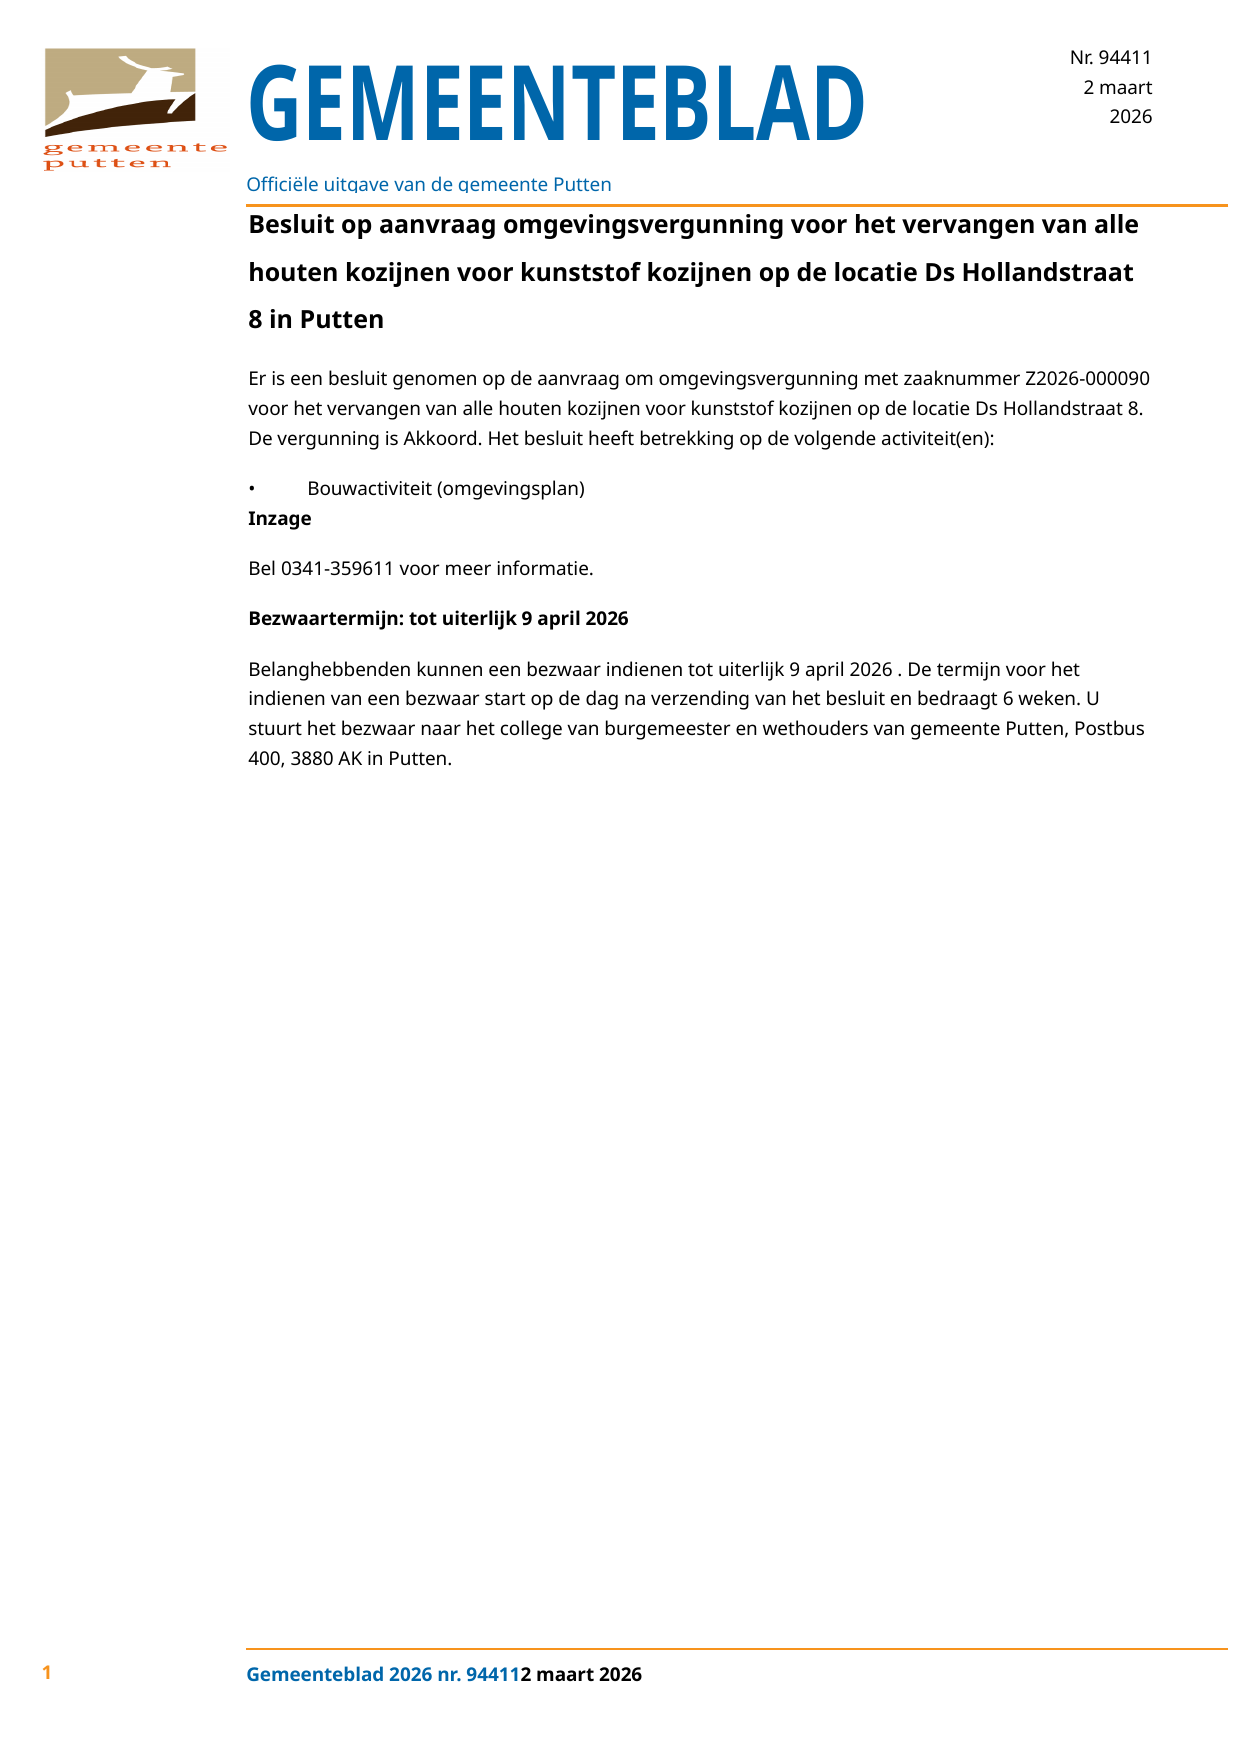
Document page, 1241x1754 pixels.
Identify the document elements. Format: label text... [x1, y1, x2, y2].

text Bezwaartermijn: tot uiterlijk 9 april 2026 [248, 606, 1152, 631]
text Besluit op aanvraag omgevingsvergunning voor het vervangen van alle houten kozijnen voor kunststof kozijnen op de locatie Ds Hollandstraat 8 in Putten [248, 207, 1152, 336]
text Inzage [248, 505, 1152, 530]
text Belanghebbenden kunnen een bezwaar indienen tot uiterlijk 9 april 2026 . De termijn voor het indienen van een bezwaar start op de dag na verzending van het besluit en bedraagt 6 weken. U stuurt het bezwaar naar het college van burgemeester en wethouders van gemeente Putten, Postbus 400, 3880 AK in Putten. [248, 656, 1152, 770]
text Bel 0341-359611 voor meer informatie. [248, 555, 1152, 581]
picture [41, 47, 231, 172]
text Er is een besluit genomen op de aanvraag om omgevingsvergunning met zaaknummer Z2026-000090 voor het vervangen van alle houten kozijnen voor kunststof kozijnen op de locatie Ds Hollandstraat 8. De vergunning is Akkoord. Het besluit heeft betrekking op de volgende activiteit(en): [248, 366, 1152, 450]
list Bouwactiviteit (omgevingsplan) [248, 475, 1152, 501]
